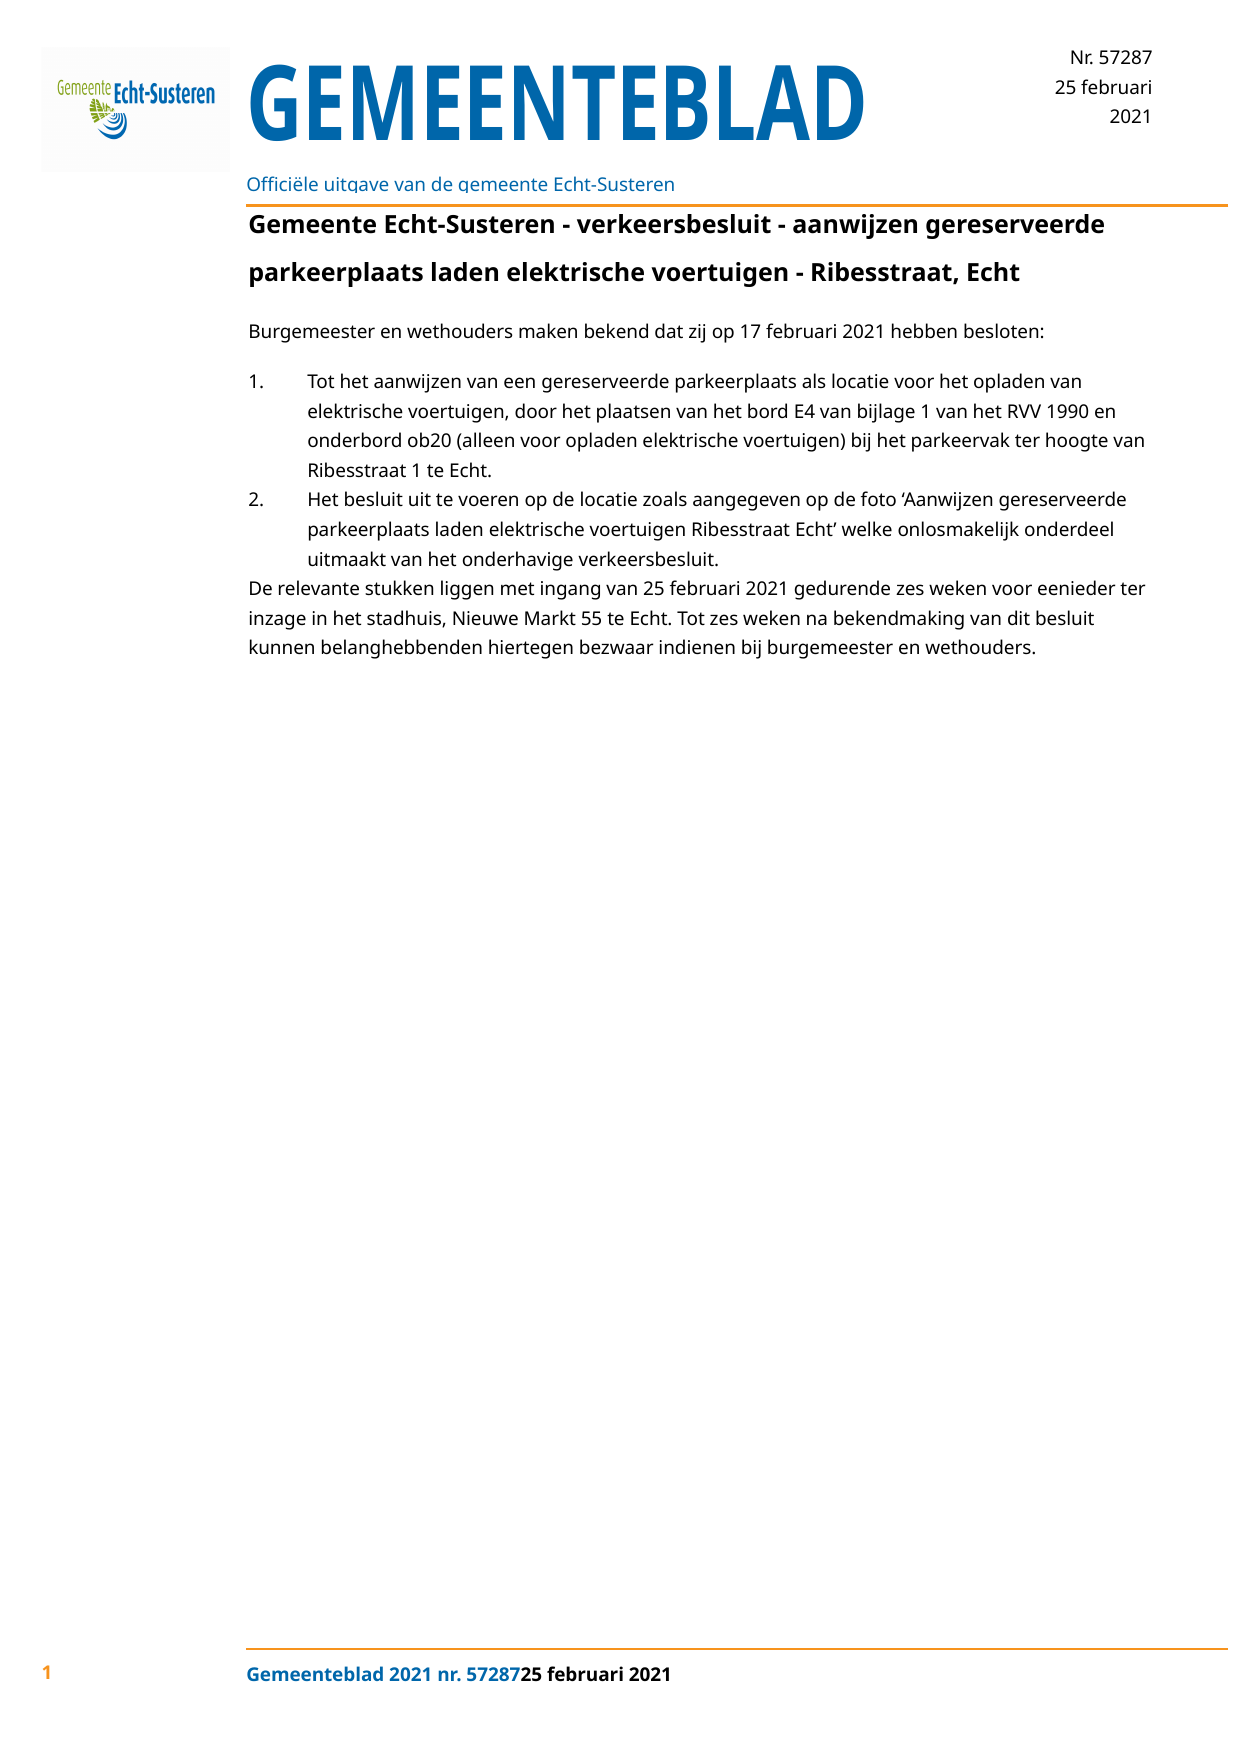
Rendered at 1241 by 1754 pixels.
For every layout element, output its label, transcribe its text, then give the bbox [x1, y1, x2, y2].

text De relevante stukken liggen met ingang van 25 februari 2021 gedurende zes weken voor eenieder ter inzage in het stadhuis, Nieuwe Markt 55 te Echt. Tot zes weken na bekendmaking van dit besluit kunnen belanghebbenden hiertegen bezwaar indienen bij burgemeester en wethouders. [248, 575, 1152, 660]
picture [41, 47, 231, 172]
list Tot het aanwijzen van een gereserveerde parkeerplaats als locatie voor het opladen van elektrische voertuigen, door het plaatsen van het bord E4 van bijlage 1 van het RVV 1990 en onderbord ob20 (alleen voor opladen elektrische voertuigen) bij het parkeervak ter hoogte van Ribesstraat 1 te Echt. [248, 368, 1152, 483]
text Burgemeester en wethouders maken bekend dat zij op 17 februari 2021 hebben besloten: [248, 318, 1152, 344]
list Het besluit uit te voeren op de locatie zoals aangegeven op de foto ‘Aanwijzen gereserveerde parkeerplaats laden elektrische voertuigen Ribesstraat Echt’ welke onlosmakelijk onderdeel uitmaakt van het onderhavige verkeersbesluit. [248, 487, 1152, 572]
text Gemeente Echt-Susteren - verkeersbesluit - aanwijzen gereserveerde parkeerplaats laden elektrische voertuigen - Ribesstraat, Echt [248, 207, 1152, 288]
